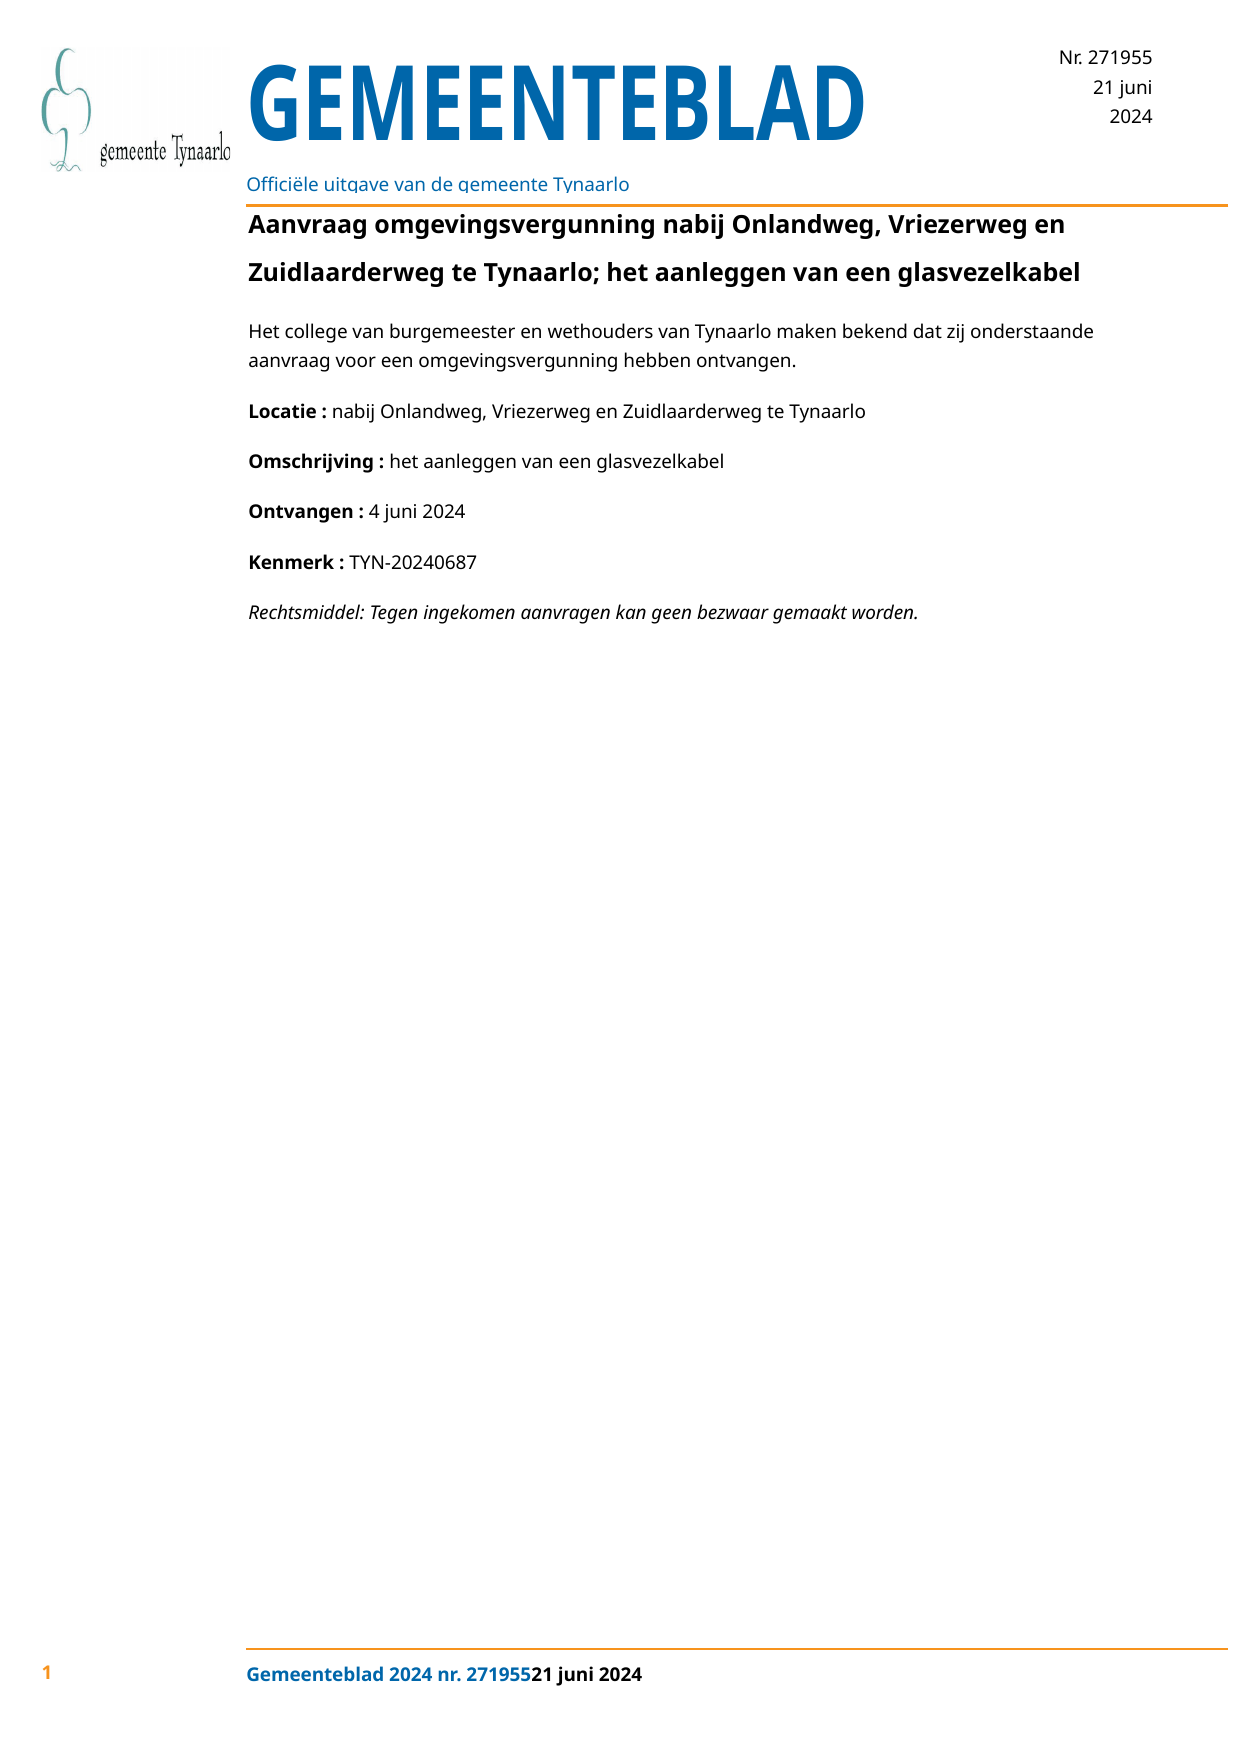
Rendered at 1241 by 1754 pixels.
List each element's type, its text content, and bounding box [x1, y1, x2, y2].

picture [41, 47, 231, 172]
text Ontvangen : 4 juni 2024 [248, 499, 1152, 524]
text Rechtsmiddel: Tegen ingekomen aanvragen kan geen bezwaar gemaakt worden. [248, 599, 1152, 625]
text Locatie : nabij Onlandweg, Vriezerweg en Zuidlaarderweg te Tynaarlo [248, 398, 1152, 424]
text Aanvraag omgevingsvergunning nabij Onlandweg, Vriezerweg en Zuidlaarderweg te Tynaarlo; het aanleggen van een glasvezelkabel [248, 207, 1152, 288]
text Omschrijving : het aanleggen van een glasvezelkabel [248, 448, 1152, 474]
text Het college van burgemeester en wethouders van Tynaarlo maken bekend dat zij onderstaande aanvraag voor een omgevingsvergunning hebben ontvangen. [248, 318, 1152, 373]
text Kenmerk : TYN-20240687 [248, 549, 1152, 575]
